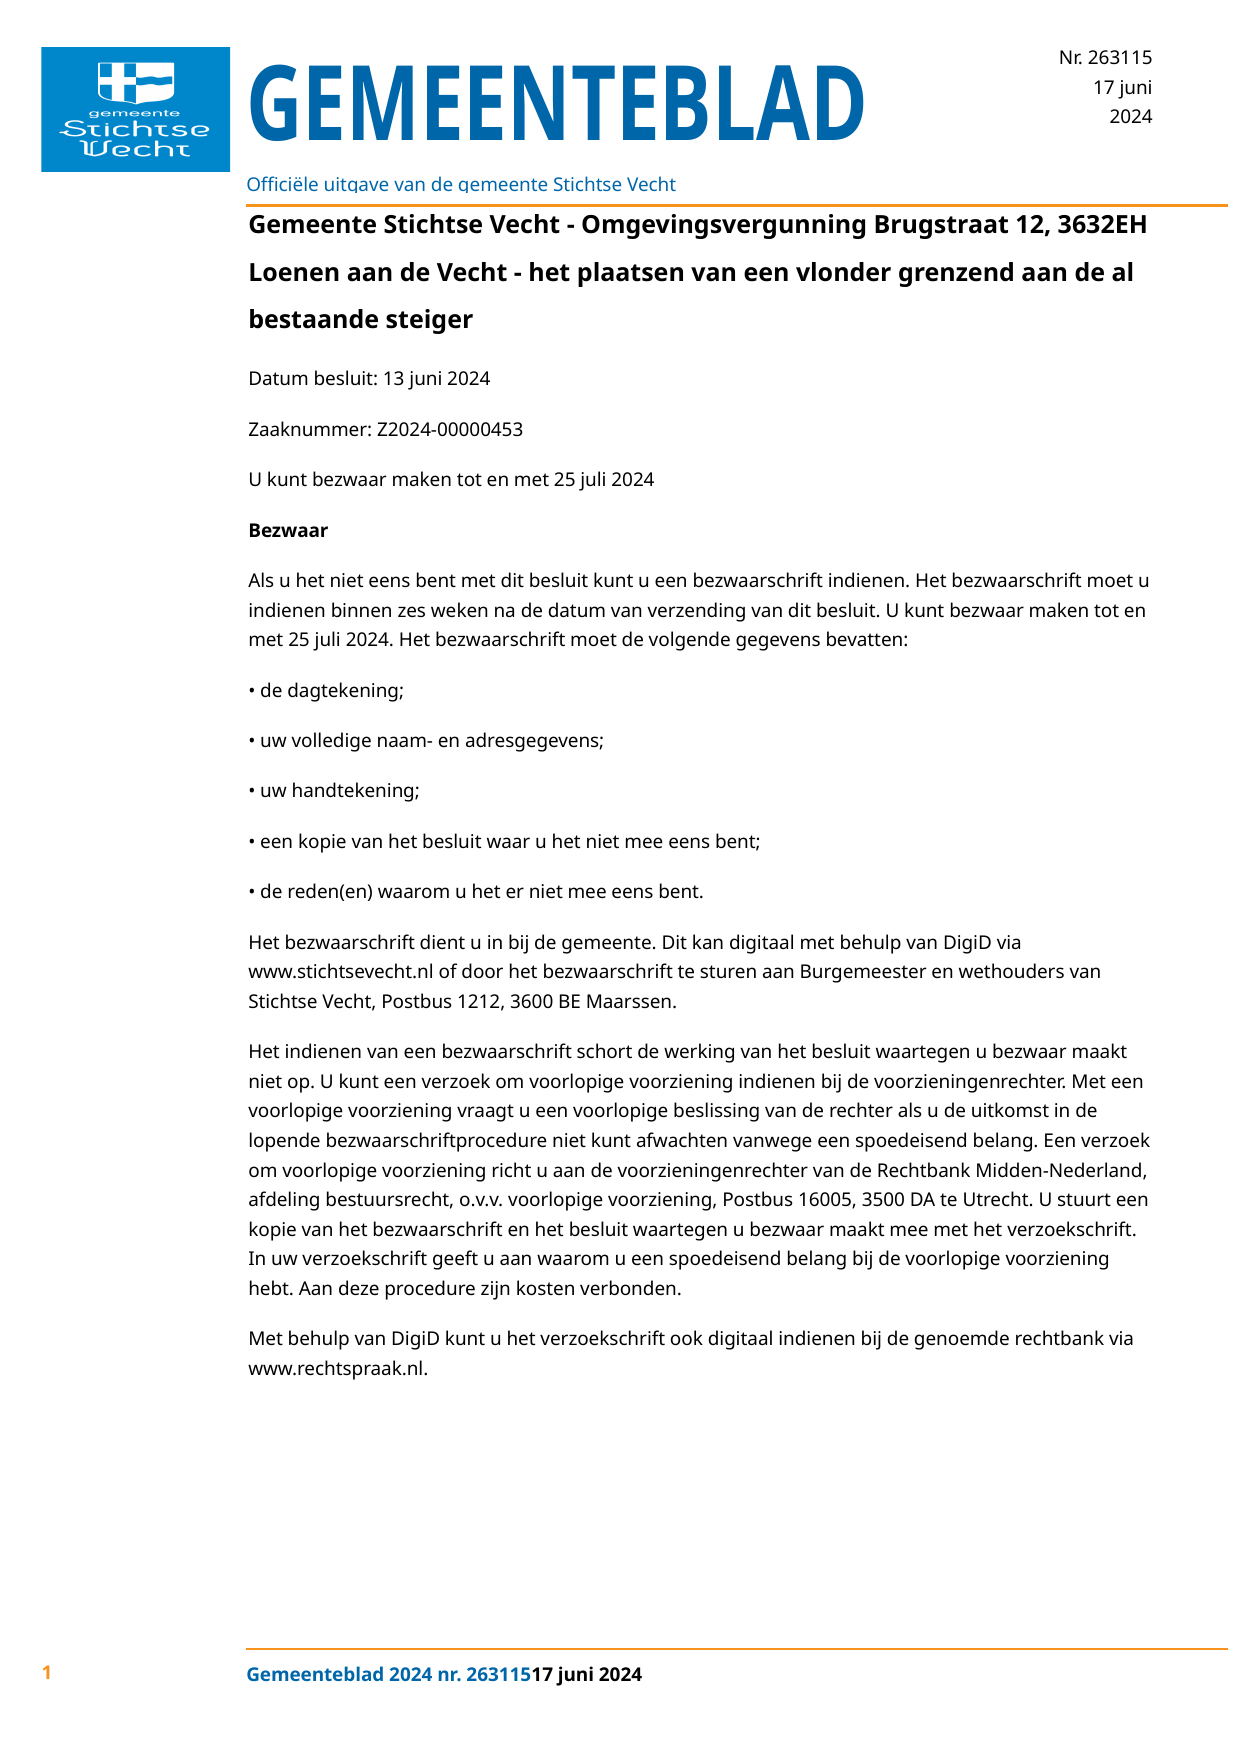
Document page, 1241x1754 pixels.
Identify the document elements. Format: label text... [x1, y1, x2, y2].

text Datum besluit: 13 juni 2024 [248, 366, 1152, 391]
text Bezwaar [248, 517, 1152, 542]
text Gemeente Stichtse Vecht - Omgevingsvergunning Brugstraat 12, 3632EH Loenen aan de Vecht - het plaatsen van een vlonder grenzend aan de al bestaande steiger [248, 207, 1152, 336]
text Het bezwaarschrift dient u in bij de gemeente. Dit kan digitaal met behulp van DigiD via www.stichtsevecht.nl of door het bezwaarschrift te sturen aan Burgemeester en wethouders van Stichtse Vecht, Postbus 1212, 3600 BE Maarssen. [248, 929, 1152, 1014]
text Het indienen van een bezwaarschrift schort de werking van het besluit waartegen u bezwaar maakt niet op. U kunt een verzoek om voorlopige voorziening indienen bij de voorzieningenrechter. Met een voorlopige voorziening vraagt u een voorlopige beslissing van de rechter als u de uitkomst in de lopende bezwaarschriftprocedure niet kunt afwachten vanwege een spoedeisend belang. Een verzoek om voorlopige voorziening richt u aan de voorzieningenrechter van de Rechtbank Midden-Nederland, afdeling bestuursrecht, o.v.v. voorlopige voorziening, Postbus 16005, 3500 DA te Utrecht. U stuurt een kopie van het bezwaarschrift en het besluit waartegen u bezwaar maakt mee met het verzoekschrift. In uw verzoekschrift geeft u aan waarom u een spoedeisend belang bij de voorlopige voorziening hebt. Aan deze procedure zijn kosten verbonden. [248, 1038, 1152, 1301]
text U kunt bezwaar maken tot en met 25 juli 2024 [248, 466, 1152, 492]
text Met behulp van DigiD kunt u het verzoekschrift ook digitaal indienen bij de genoemde rechtbank via www.rechtspraak.nl. [248, 1326, 1152, 1381]
text • uw volledige naam- en adresgegevens; [248, 727, 1152, 753]
text • de reden(en) waarom u het er niet mee eens bent. [248, 878, 1152, 904]
text Als u het niet eens bent met dit besluit kunt u een bezwaarschrift indienen. Het bezwaarschrift moet u indienen binnen zes weken na de datum van verzending van dit besluit. U kunt bezwaar maken tot en met 25 juli 2024. Het bezwaarschrift moet de volgende gegevens bevatten: [248, 567, 1152, 652]
text • een kopie van het besluit waar u het niet mee eens bent; [248, 828, 1152, 854]
text Zaaknummer: Z2024-00000453 [248, 416, 1152, 442]
picture [137, 63, 174, 103]
text • uw handtekening; [248, 778, 1152, 803]
text • de dagtekening; [248, 677, 1152, 702]
picture [99, 63, 135, 101]
